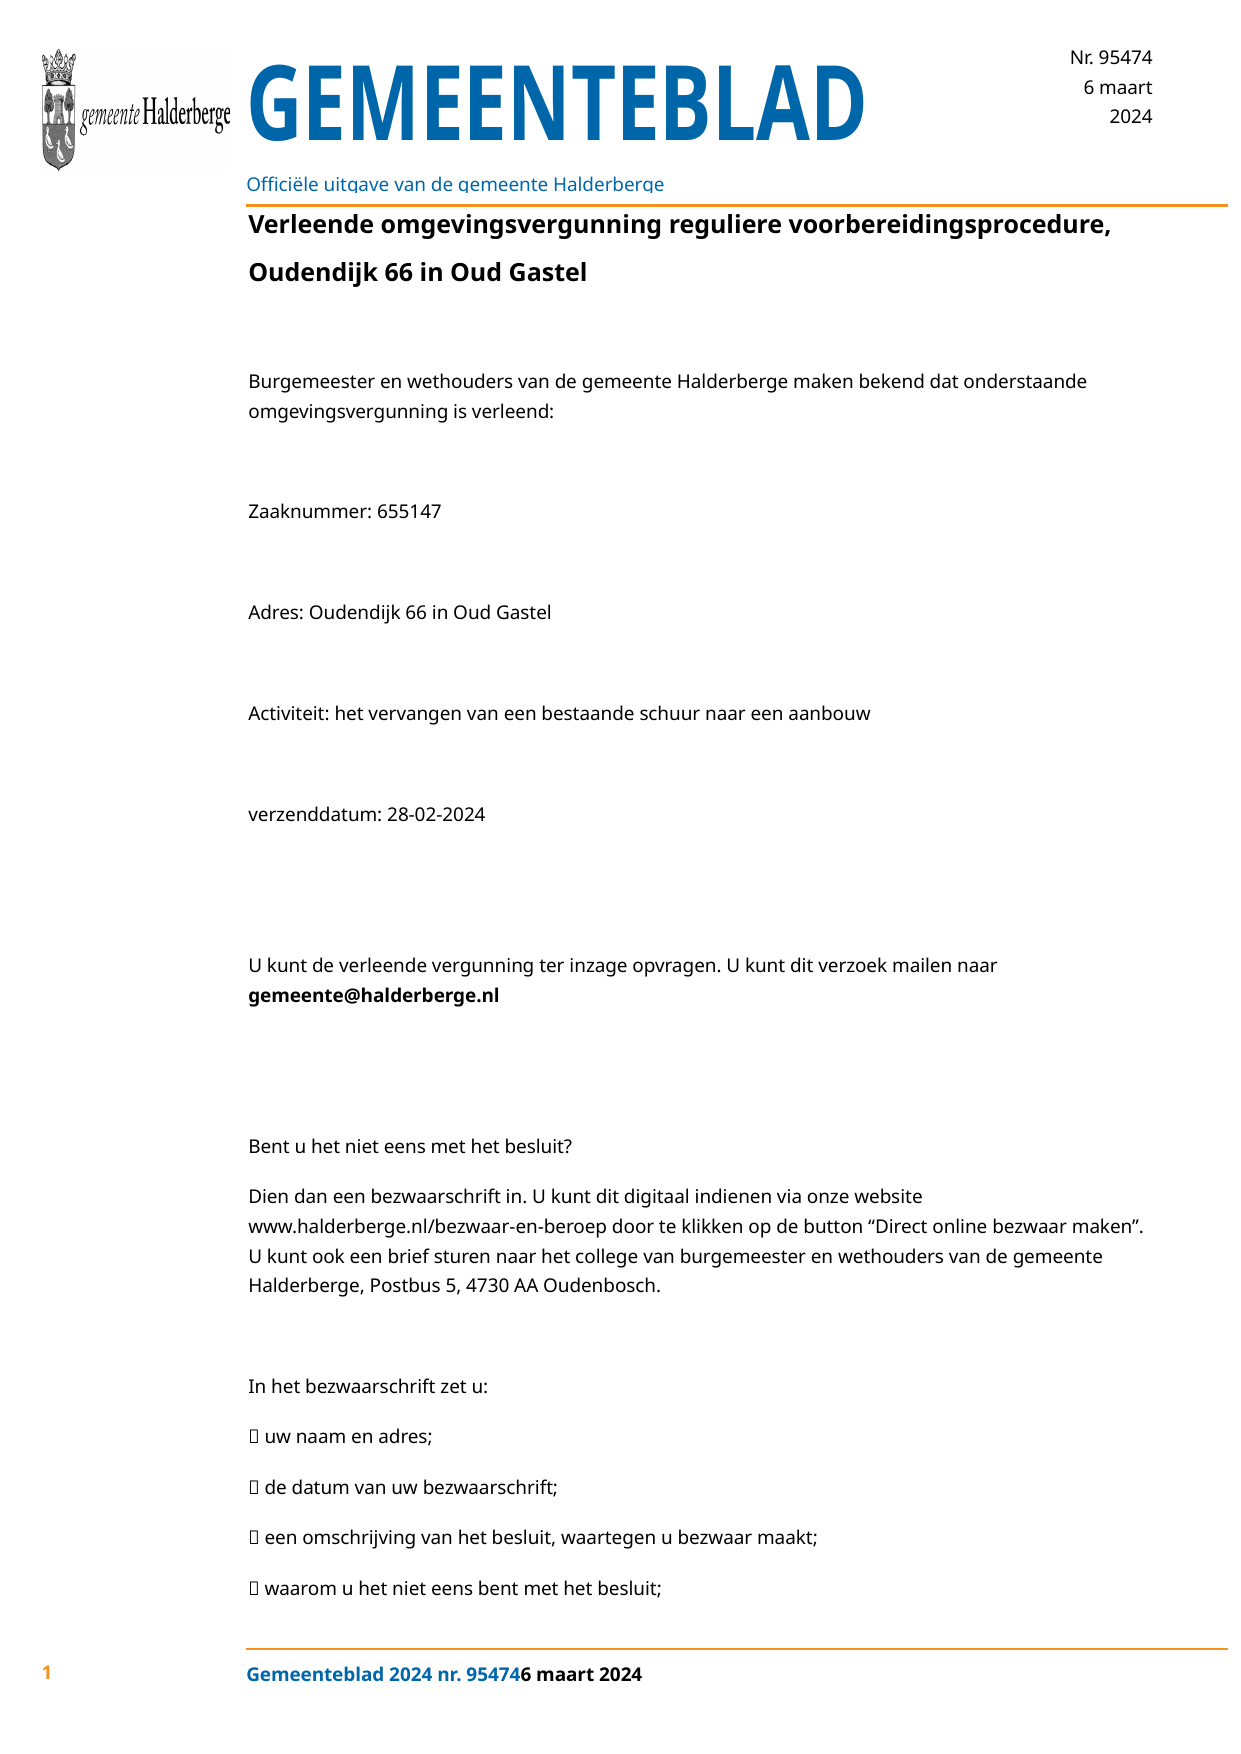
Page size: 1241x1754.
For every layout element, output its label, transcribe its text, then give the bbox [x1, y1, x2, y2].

text  de datum van uw bezwaarschrift; [248, 1474, 1152, 1500]
text Verleende omgevingsvergunning reguliere voorbereidingsprocedure, Oudendijk 66 in Oud Gastel [248, 207, 1152, 288]
text verzenddatum: 28-02-2024 [248, 801, 1152, 827]
text Adres: Oudendijk 66 in Oud Gastel [248, 599, 1152, 625]
text U kunt de verleende vergunning ter inzage opvragen. U kunt dit verzoek mailen naar gemeente@halderberge.nl [248, 952, 1152, 1008]
text  waarom u het niet eens bent met het besluit; [248, 1575, 1152, 1601]
text  uw naam en adres; [248, 1424, 1152, 1449]
text  een omschrijving van het besluit, waartegen u bezwaar maakt; [248, 1524, 1152, 1550]
text Bent u het niet eens met het besluit? [248, 1133, 1152, 1159]
text Zaaknummer: 655147 [248, 499, 1152, 524]
text Dien dan een bezwaarschrift in. U kunt dit digitaal indienen via onze website www.halderberge.nl/bezwaar-en-beroep door te klikken op de button “Direct online bezwaar maken”. U kunt ook een brief sturen naar het college van burgemeester en wethouders van de gemeente Halderberge, Postbus 5, 4730 AA Oudenbosch. [248, 1184, 1152, 1298]
text Activiteit: het vervangen van een bestaande schuur naar een aanbouw [248, 700, 1152, 726]
picture [41, 47, 231, 172]
text Burgemeester en wethouders van de gemeente Halderberge maken bekend dat onderstaande omgevingsvergunning is verleend: [248, 368, 1152, 424]
text In het bezwaarschrift zet u: [248, 1373, 1152, 1399]
